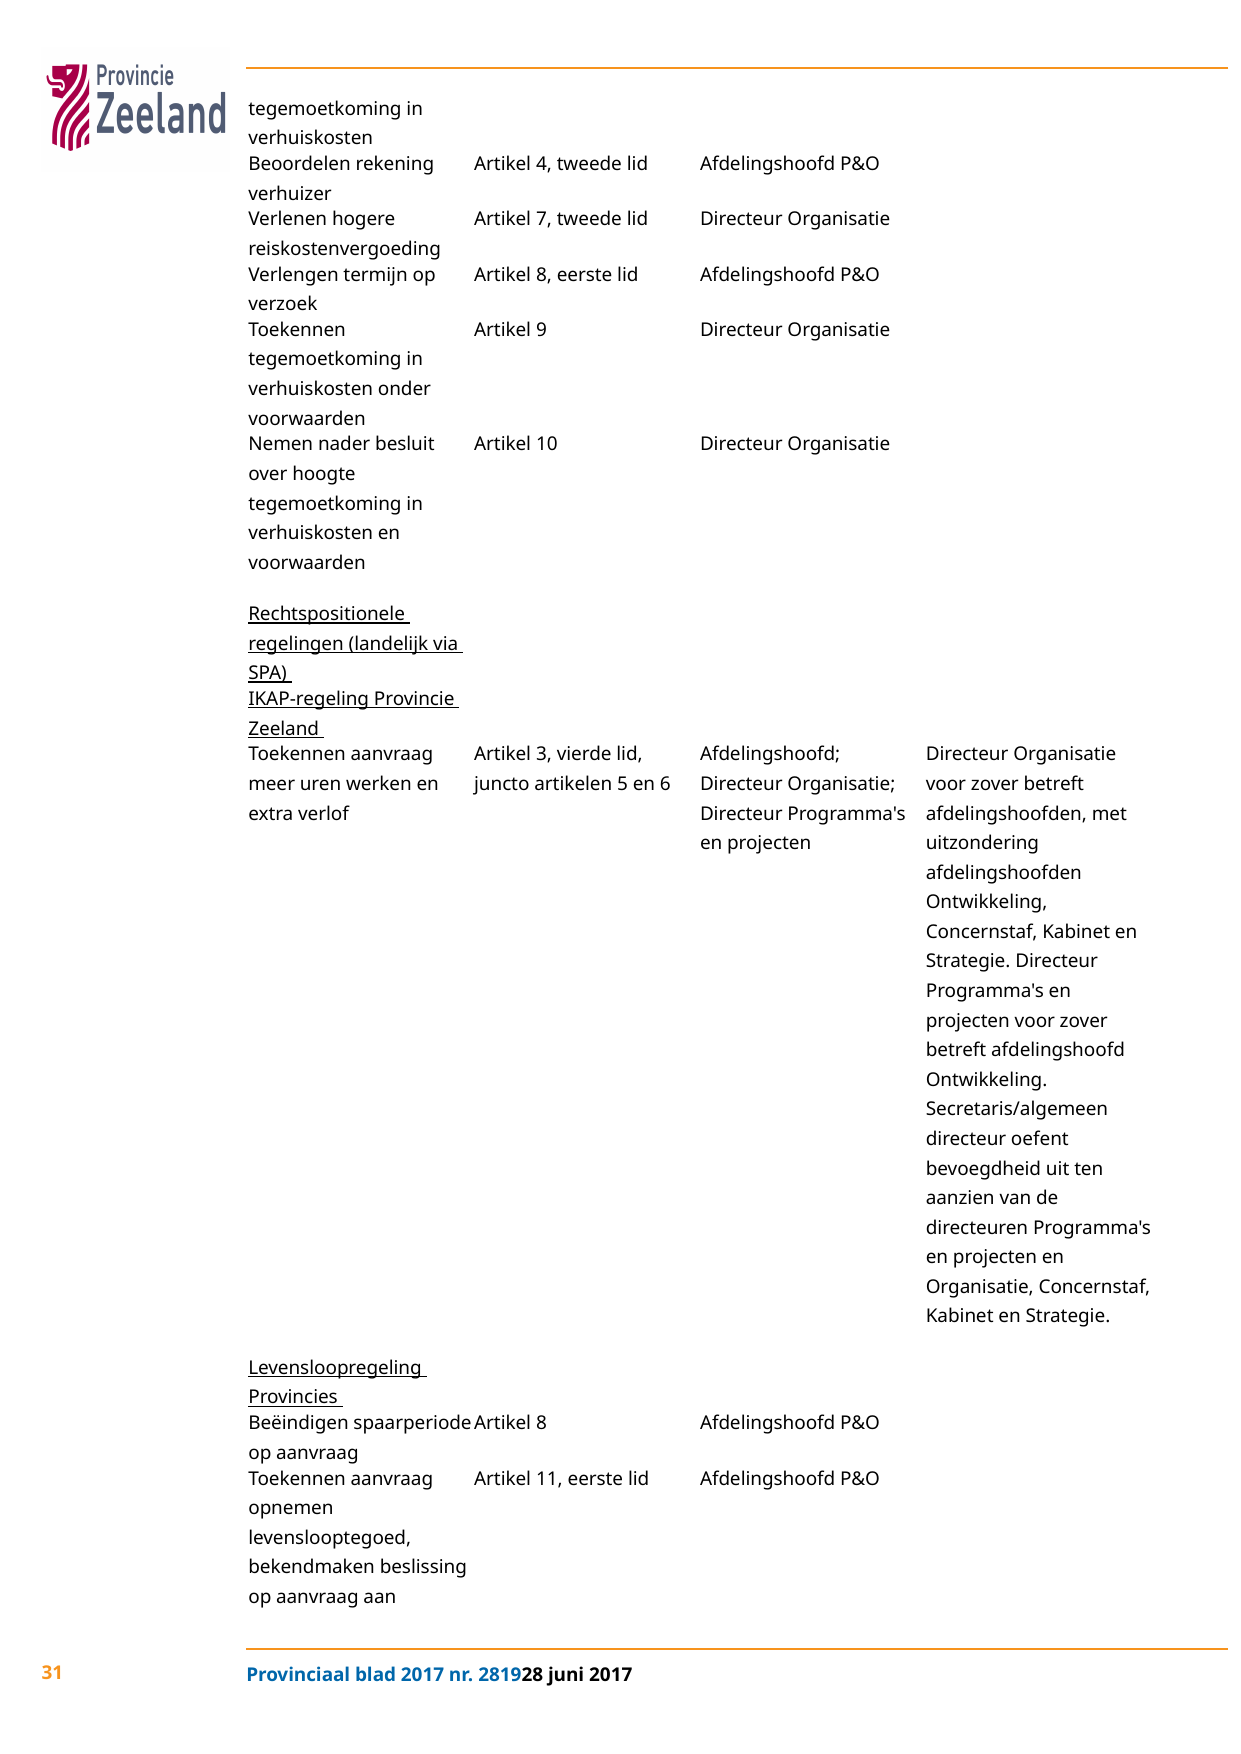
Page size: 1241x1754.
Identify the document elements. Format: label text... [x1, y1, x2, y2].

table_cell Levensloopregeling Provincies [248, 1354, 474, 1409]
table_cell Artikel 11, eerste lid [474, 1465, 700, 1609]
table_cell [700, 1328, 926, 1354]
table_cell [700, 600, 926, 685]
table_cell Afdelingshoofd P&O [700, 150, 926, 205]
table_cell [474, 1354, 700, 1409]
table_cell Artikel 8 [474, 1409, 700, 1465]
table_cell Toekennen aanvraag meer uren werken en extra verlof [248, 741, 474, 1328]
table_cell [926, 150, 1152, 205]
table_cell Afdelingshoofd P&O [700, 1409, 926, 1465]
table_cell [700, 575, 926, 600]
table_cell Artikel 10 [474, 431, 700, 574]
table_cell Afdelingshoofd; Directeur Organisatie; Directeur Programma's en projecten [700, 741, 926, 1328]
table_cell [926, 600, 1152, 685]
table_cell Directeur Organisatie voor zover betreft afdelingshoofden, met uitzondering afdelingshoofden Ontwikkeling, Concernstaf, Kabinet en Strategie. Directeur Programma's en projecten voor zover betreft afdelingshoofd Ontwikkeling. Secretaris/algemeen directeur oefent bevoegdheid uit ten aanzien van de directeuren Programma's en projecten en Organisatie, Concernstaf, Kabinet en Strategie. [926, 741, 1152, 1328]
table_cell [926, 95, 1152, 150]
table_cell Verlengen termijn op verzoek [248, 261, 474, 316]
table_cell Toekennen tegemoetkoming in verhuiskosten onder voorwaarden [248, 316, 474, 431]
table_cell [926, 205, 1152, 261]
table_cell Afdelingshoofd P&O [700, 261, 926, 316]
table_cell [926, 1328, 1152, 1354]
table_cell [926, 575, 1152, 600]
table_cell Artikel 9 [474, 316, 700, 431]
table_cell Artikel 7, tweede lid [474, 205, 700, 261]
table_cell Artikel 4, tweede lid [474, 150, 700, 205]
table_cell [700, 1354, 926, 1409]
table_cell [474, 1328, 700, 1354]
table_cell [926, 1465, 1152, 1609]
table_cell [474, 95, 700, 150]
table_cell [926, 685, 1152, 741]
table_cell Afdelingshoofd P&O [700, 1465, 926, 1609]
table_cell Artikel 8, eerste lid [474, 261, 700, 316]
table_cell [248, 575, 474, 600]
table_cell Beëindigen spaarperiode op aanvraag [248, 1409, 474, 1465]
table_cell [700, 95, 926, 150]
table_cell [926, 1354, 1152, 1409]
table_cell [926, 316, 1152, 431]
table_cell Artikel 3, vierde lid, juncto artikelen 5 en 6 [474, 741, 700, 1328]
table_cell IKAP-regeling Provincie Zeeland [248, 685, 474, 741]
table_cell Directeur Organisatie [700, 205, 926, 261]
table_cell Nemen nader besluit over hoogte tegemoetkoming in verhuiskosten en voorwaarden [248, 431, 474, 574]
table_cell [474, 685, 700, 741]
table_cell [700, 685, 926, 741]
picture [41, 47, 231, 172]
table_cell Beoordelen rekening verhuizer [248, 150, 474, 205]
table_cell [926, 1409, 1152, 1465]
table_cell Directeur Organisatie [700, 431, 926, 574]
table_cell [926, 431, 1152, 574]
table_cell Directeur Organisatie [700, 316, 926, 431]
table_cell [248, 1328, 474, 1354]
table_cell [926, 261, 1152, 316]
table_cell [474, 575, 700, 600]
table_cell Rechtspositionele regelingen (landelijk via SPA) [248, 600, 474, 685]
table_cell tegemoetkoming in verhuiskosten [248, 95, 474, 150]
table_cell [474, 600, 700, 685]
table_cell Verlenen hogere reiskostenvergoeding [248, 205, 474, 261]
table_cell Toekennen aanvraag opnemen levenslooptegoed, bekendmaken beslissing op aanvraag aan [248, 1465, 474, 1609]
